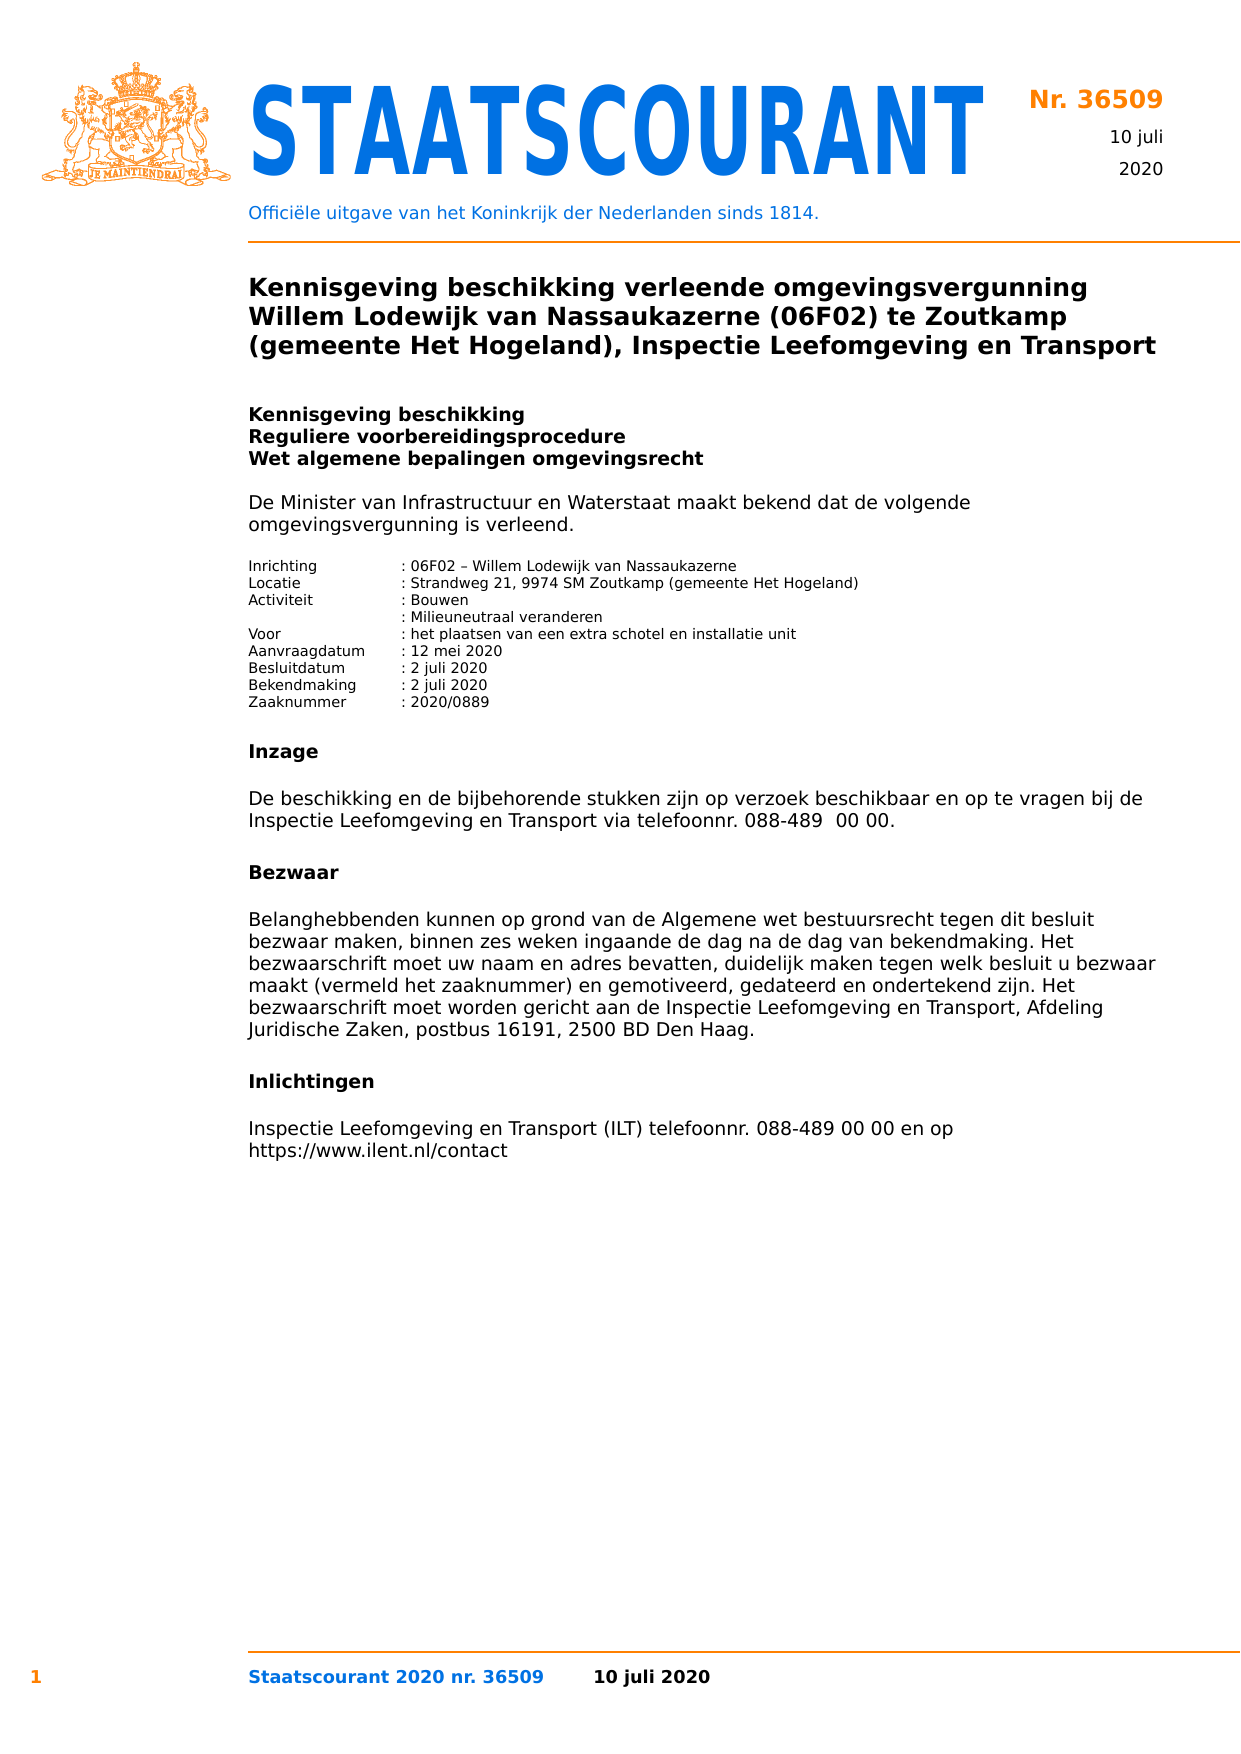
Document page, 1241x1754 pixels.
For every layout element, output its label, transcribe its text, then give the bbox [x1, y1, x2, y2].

table_cell : 12 mei 2020 [395, 643, 1163, 660]
table_cell : Bouwen [395, 592, 1163, 609]
table_header Nr. 36509 [998, 62, 1240, 121]
table_cell Officiële uitgave van het Koninkrijk der Nederlanden sinds 1814. [248, 203, 1240, 241]
text De Minister van Infrastructuur en Waterstaat maakt bekend dat de volgende omgevingsvergunning is verleend. [248, 492, 1163, 536]
subtitle Kennisgeving beschikking verleende omgevingsvergunning Willem Lodewijk van Nassaukazerne (06F02) te Zoutkamp (gemeente Het Hogeland), Inspectie Leefomgeving en Transport [248, 273, 1163, 361]
table_header [25, 62, 248, 241]
table_header STAATSCOURANT [248, 62, 998, 203]
text Reguliere voorbereidingsprocedure [248, 426, 1163, 448]
table_cell 10 juli [998, 121, 1240, 153]
subtitle Inlichtingen [248, 1071, 1163, 1092]
table_header : 06F02 – Willem Lodewijk van Nassaukazerne [395, 558, 1163, 575]
text Inspectie Leefomgeving en Transport (ILT) telefoonnr. 088-489 00 00 en op https://www.ilent.nl/contact [248, 1117, 1163, 1161]
table_cell : 2020/0889 [395, 694, 1163, 711]
table_cell Besluitdatum [248, 660, 395, 677]
table_cell : 2 juli 2020 [395, 660, 1163, 677]
table_cell Zaaknummer [248, 694, 395, 711]
table_cell : Milieuneutraal veranderen [395, 609, 1163, 626]
picture [41, 62, 231, 186]
text Wet algemene bepalingen omgevingsrecht [248, 448, 1163, 470]
table_cell Bekendmaking [248, 677, 395, 694]
table_cell Voor [248, 626, 395, 643]
table_cell [248, 609, 395, 626]
table_cell Aanvraagdatum [248, 643, 395, 660]
table_cell 2020 [998, 153, 1240, 203]
table_cell : het plaatsen van een extra schotel en installatie unit [395, 626, 1163, 643]
text De beschikking en de bijbehorende stukken zijn op verzoek beschikbaar en op te vragen bij de Inspectie Leefomgeving en Transport via telefoonnr. 088-489 00 00. [248, 788, 1163, 832]
subtitle Bezwaar [248, 862, 1163, 884]
table_cell Activiteit [248, 592, 395, 609]
table_header Inrichting [248, 558, 395, 575]
table_cell : Strandweg 21, 9974 SM Zoutkamp (gemeente Het Hogeland) [395, 575, 1163, 592]
table_cell Locatie [248, 575, 395, 592]
table_cell : 2 juli 2020 [395, 677, 1163, 694]
text Belanghebbenden kunnen op grond van de Algemene wet bestuursrecht tegen dit besluit bezwaar maken, binnen zes weken ingaande de dag na de dag van bekendmaking. Het bezwaarschrift moet uw naam en adres bevatten, duidelijk maken tegen welk besluit u bezwaar maakt (vermeld het zaaknummer) en gemotiveerd, gedateerd en ondertekend zijn. Het bezwaarschrift moet worden gericht aan de Inspectie Leefomgeving en Transport, Afdeling Juridische Zaken, postbus 16191, 2500 BD Den Haag. [248, 909, 1163, 1041]
text Kennisgeving beschikking [248, 404, 1163, 426]
subtitle Inzage [248, 741, 1163, 763]
